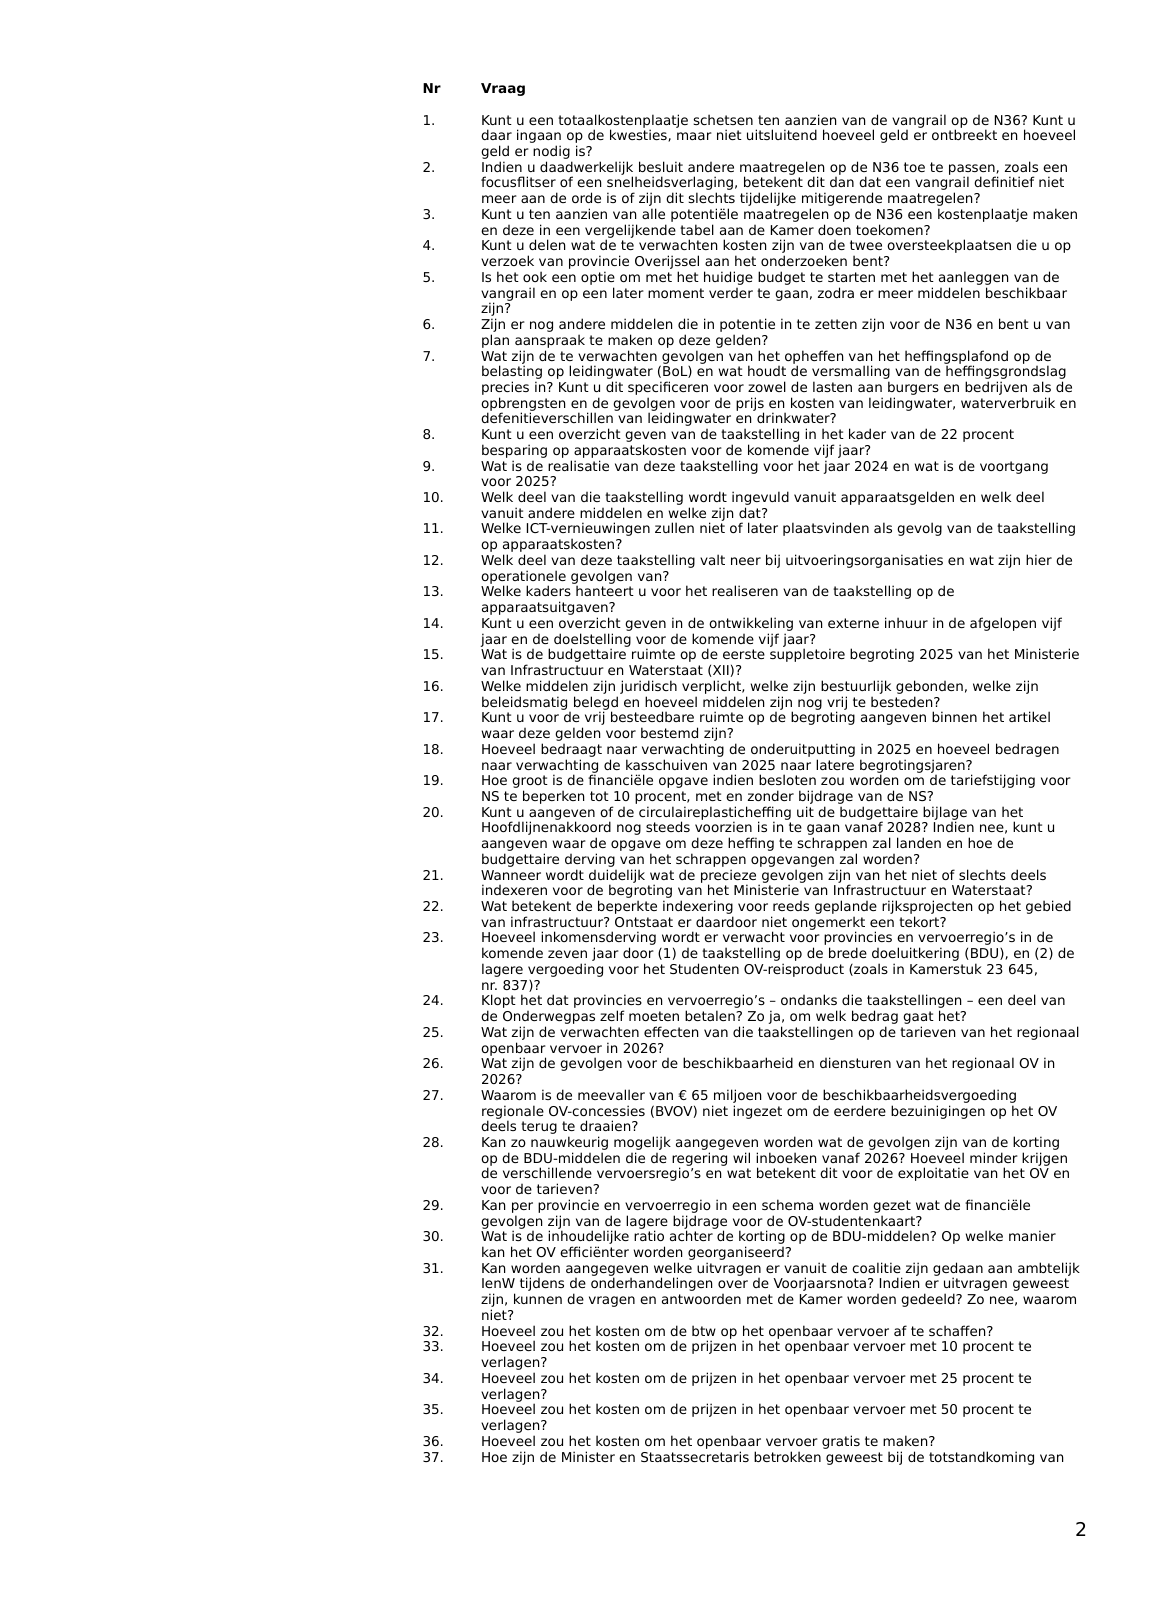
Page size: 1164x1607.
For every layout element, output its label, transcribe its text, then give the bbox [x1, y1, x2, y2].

table_cell 30. [422, 1229, 475, 1261]
table_cell 12. [422, 553, 475, 584]
table_cell 11. [422, 521, 475, 553]
table_cell 16. [422, 679, 475, 710]
table_cell 27. [422, 1088, 475, 1135]
table_cell 36. [422, 1434, 475, 1449]
table_cell Hoeveel inkomensderving wordt er verwacht voor provincies en vervoerregio’s in de komende zeven jaar door (1) de taakstelling op de brede doeluitkering (BDU), en (2) de lagere vergoeding voor het Studenten OV-reisproduct (zoals in Kamerstuk 23 645, nr. 837)? [475, 930, 1087, 993]
table_cell [422, 97, 475, 112]
table_header Vraag [475, 81, 1087, 97]
table_cell 6. [422, 317, 475, 348]
table_cell Waarom is de meevaller van € 65 miljoen voor de beschikbaarheidsvergoeding regionale OV-concessies (BVOV) niet ingezet om de eerdere bezuinigingen op het OV deels terug te draaien? [475, 1088, 1087, 1135]
table_cell Kunt u een overzicht geven van de taakstelling in het kader van de 22 procent besparing op apparaatskosten voor de komende vijf jaar? [475, 427, 1087, 458]
table_cell 15. [422, 647, 475, 679]
table_cell Hoeveel zou het kosten om het openbaar vervoer gratis te maken? [475, 1434, 1087, 1449]
table_cell 5. [422, 270, 475, 317]
table_cell 8. [422, 427, 475, 458]
table_cell 32. [422, 1324, 475, 1339]
table_cell Kunt u ten aanzien van alle potentiële maatregelen op de N36 een kostenplaatje maken en deze in een vergelijkende tabel aan de Kamer doen toekomen? [475, 207, 1087, 238]
table_cell 31. [422, 1261, 475, 1323]
table_cell Wat zijn de te verwachten gevolgen van het opheffen van het heffingsplafond op de belasting op leidingwater (BoL) en wat houdt de versmalling van de heffingsgrondslag precies in? Kunt u dit specificeren voor zowel de lasten aan burgers en bedrijven als de opbrengsten en de gevolgen voor de prijs en kosten van leidingwater, waterverbruik en defenitieverschillen van leidingwater en drinkwater? [475, 348, 1087, 427]
table_cell Hoe groot is de financiële opgave indien besloten zou worden om de tariefstijging voor NS te beperken tot 10 procent, met en zonder bijdrage van de NS? [475, 773, 1087, 804]
table_cell Wat is de budgettaire ruimte op de eerste suppletoire begroting 2025 van het Ministerie van Infrastructuur en Waterstaat (XII)? [475, 647, 1087, 679]
table_cell Hoeveel zou het kosten om de prijzen in het openbaar vervoer met 50 procent te verlagen? [475, 1402, 1087, 1434]
table_cell 26. [422, 1056, 475, 1088]
table_cell 21. [422, 868, 475, 899]
table_cell 28. [422, 1135, 475, 1198]
table_cell 22. [422, 899, 475, 930]
table_cell Kunt u voor de vrij besteedbare ruimte op de begroting aangeven binnen het artikel waar deze gelden voor bestemd zijn? [475, 710, 1087, 742]
table_cell 24. [422, 993, 475, 1025]
table_cell Indien u daadwerkelijk besluit andere maatregelen op de N36 toe te passen, zoals een focusflitser of een snelheidsverlaging, betekent dit dan dat een vangrail definitief niet meer aan de orde is of zijn dit slechts tijdelijke mitigerende maatregelen? [475, 160, 1087, 207]
table_cell Welke middelen zijn juridisch verplicht, welke zijn bestuurlijk gebonden, welke zijn beleidsmatig belegd en hoeveel middelen zijn nog vrij te besteden? [475, 679, 1087, 710]
table_cell Kunt u aangeven of de circulaireplasticheffing uit de budgettaire bijlage van het Hoofdlijnenakkoord nog steeds voorzien is in te gaan vanaf 2028? Indien nee, kunt u aangeven waar de opgave om deze heffing te schrappen zal landen en hoe de budgettaire derving van het schrappen opgevangen zal worden? [475, 805, 1087, 867]
table_cell 34. [422, 1371, 475, 1402]
table_cell Welke kaders hanteert u voor het realiseren van de taakstelling op de apparaatsuitgaven? [475, 584, 1087, 616]
table_cell Hoe zijn de Minister en Staatssecretaris betrokken geweest bij de totstandkoming van [475, 1449, 1087, 1465]
table_cell 19. [422, 773, 475, 804]
table_cell Hoeveel zou het kosten om de prijzen in het openbaar vervoer met 25 procent te verlagen? [475, 1371, 1087, 1402]
table_cell Klopt het dat provincies en vervoerregio’s – ondanks die taakstellingen – een deel van de Onderwegpas zelf moeten betalen? Zo ja, om welk bedrag gaat het? [475, 993, 1087, 1025]
table_cell 7. [422, 348, 475, 427]
table_cell Kan zo nauwkeurig mogelijk aangegeven worden wat de gevolgen zijn van de korting op de BDU-middelen die de regering wil inboeken vanaf 2026? Hoeveel minder krijgen de verschillende vervoersregio’s en wat betekent dit voor de exploitatie van het OV en voor de tarieven? [475, 1135, 1087, 1198]
table_cell 29. [422, 1198, 475, 1229]
table_cell Welk deel van die taakstelling wordt ingevuld vanuit apparaatsgelden en welk deel vanuit andere middelen en welke zijn dat? [475, 490, 1087, 521]
table_cell 14. [422, 616, 475, 647]
table_cell Kunt u een overzicht geven in de ontwikkeling van externe inhuur in de afgelopen vijf jaar en de doelstelling voor de komende vijf jaar? [475, 616, 1087, 647]
table_cell 37. [422, 1449, 475, 1465]
table_cell 2. [422, 160, 475, 207]
table_cell 25. [422, 1025, 475, 1056]
table_cell Is het ook een optie om met het huidige budget te starten met het aanleggen van de vangrail en op een later moment verder te gaan, zodra er meer middelen beschikbaar zijn? [475, 270, 1087, 317]
table_cell Zijn er nog andere middelen die in potentie in te zetten zijn voor de N36 en bent u van plan aanspraak te maken op deze gelden? [475, 317, 1087, 348]
table_cell Kunt u delen wat de te verwachten kosten zijn van de twee oversteekplaatsen die u op verzoek van provincie Overijssel aan het onderzoeken bent? [475, 238, 1087, 270]
table_cell Welke ICT-vernieuwingen zullen niet of later plaatsvinden als gevolg van de taakstelling op apparaatskosten? [475, 521, 1087, 553]
table_cell Hoeveel zou het kosten om de prijzen in het openbaar vervoer met 10 procent te verlagen? [475, 1339, 1087, 1371]
table_cell 13. [422, 584, 475, 616]
table_cell 18. [422, 742, 475, 773]
table_cell 1. [422, 113, 475, 159]
table_cell Hoeveel zou het kosten om de btw op het openbaar vervoer af te schaffen? [475, 1324, 1087, 1339]
table_cell Wat zijn de gevolgen voor de beschikbaarheid en diensturen van het regionaal OV in 2026? [475, 1056, 1087, 1088]
table_cell Kan worden aangegeven welke uitvragen er vanuit de coalitie zijn gedaan aan ambtelijk IenW tijdens de onderhandelingen over de Voorjaarsnota? Indien er uitvragen geweest zijn, kunnen de vragen en antwoorden met de Kamer worden gedeeld? Zo nee, waarom niet? [475, 1261, 1087, 1323]
table_cell Wat zijn de verwachten effecten van die taakstellingen op de tarieven van het regionaal openbaar vervoer in 2026? [475, 1025, 1087, 1056]
table_header Nr [422, 81, 475, 97]
table_cell 23. [422, 930, 475, 993]
table_cell Hoeveel bedraagt naar verwachting de onderuitputting in 2025 en hoeveel bedragen naar verwachting de kasschuiven van 2025 naar latere begrotingsjaren? [475, 742, 1087, 773]
table_cell [475, 97, 1087, 112]
table_cell Kunt u een totaalkostenplaatje schetsen ten aanzien van de vangrail op de N36? Kunt u daar ingaan op de kwesties, maar niet uitsluitend hoeveel geld er ontbreekt en hoeveel geld er nodig is? [475, 113, 1087, 159]
table_cell 3. [422, 207, 475, 238]
table_cell 35. [422, 1402, 475, 1434]
table_cell 4. [422, 238, 475, 270]
table_cell Wat is de realisatie van deze taakstelling voor het jaar 2024 en wat is de voortgang voor 2025? [475, 459, 1087, 490]
table_cell 17. [422, 710, 475, 742]
table_cell 10. [422, 490, 475, 521]
table_cell 9. [422, 459, 475, 490]
table_cell Wat is de inhoudelijke ratio achter de korting op de BDU-middelen? Op welke manier kan het OV efficiënter worden georganiseerd? [475, 1229, 1087, 1261]
table_cell 20. [422, 805, 475, 867]
table_cell 33. [422, 1339, 475, 1371]
table_cell Wat betekent de beperkte indexering voor reeds geplande rijksprojecten op het gebied van infrastructuur? Ontstaat er daardoor niet ongemerkt een tekort? [475, 899, 1087, 930]
table_cell Kan per provincie en vervoerregio in een schema worden gezet wat de financiële gevolgen zijn van de lagere bijdrage voor de OV-studentenkaart? [475, 1198, 1087, 1229]
table_cell Wanneer wordt duidelijk wat de precieze gevolgen zijn van het niet of slechts deels indexeren voor de begroting van het Ministerie van Infrastructuur en Waterstaat? [475, 868, 1087, 899]
table_cell Welk deel van deze taakstelling valt neer bij uitvoeringsorganisaties en wat zijn hier de operationele gevolgen van? [475, 553, 1087, 584]
